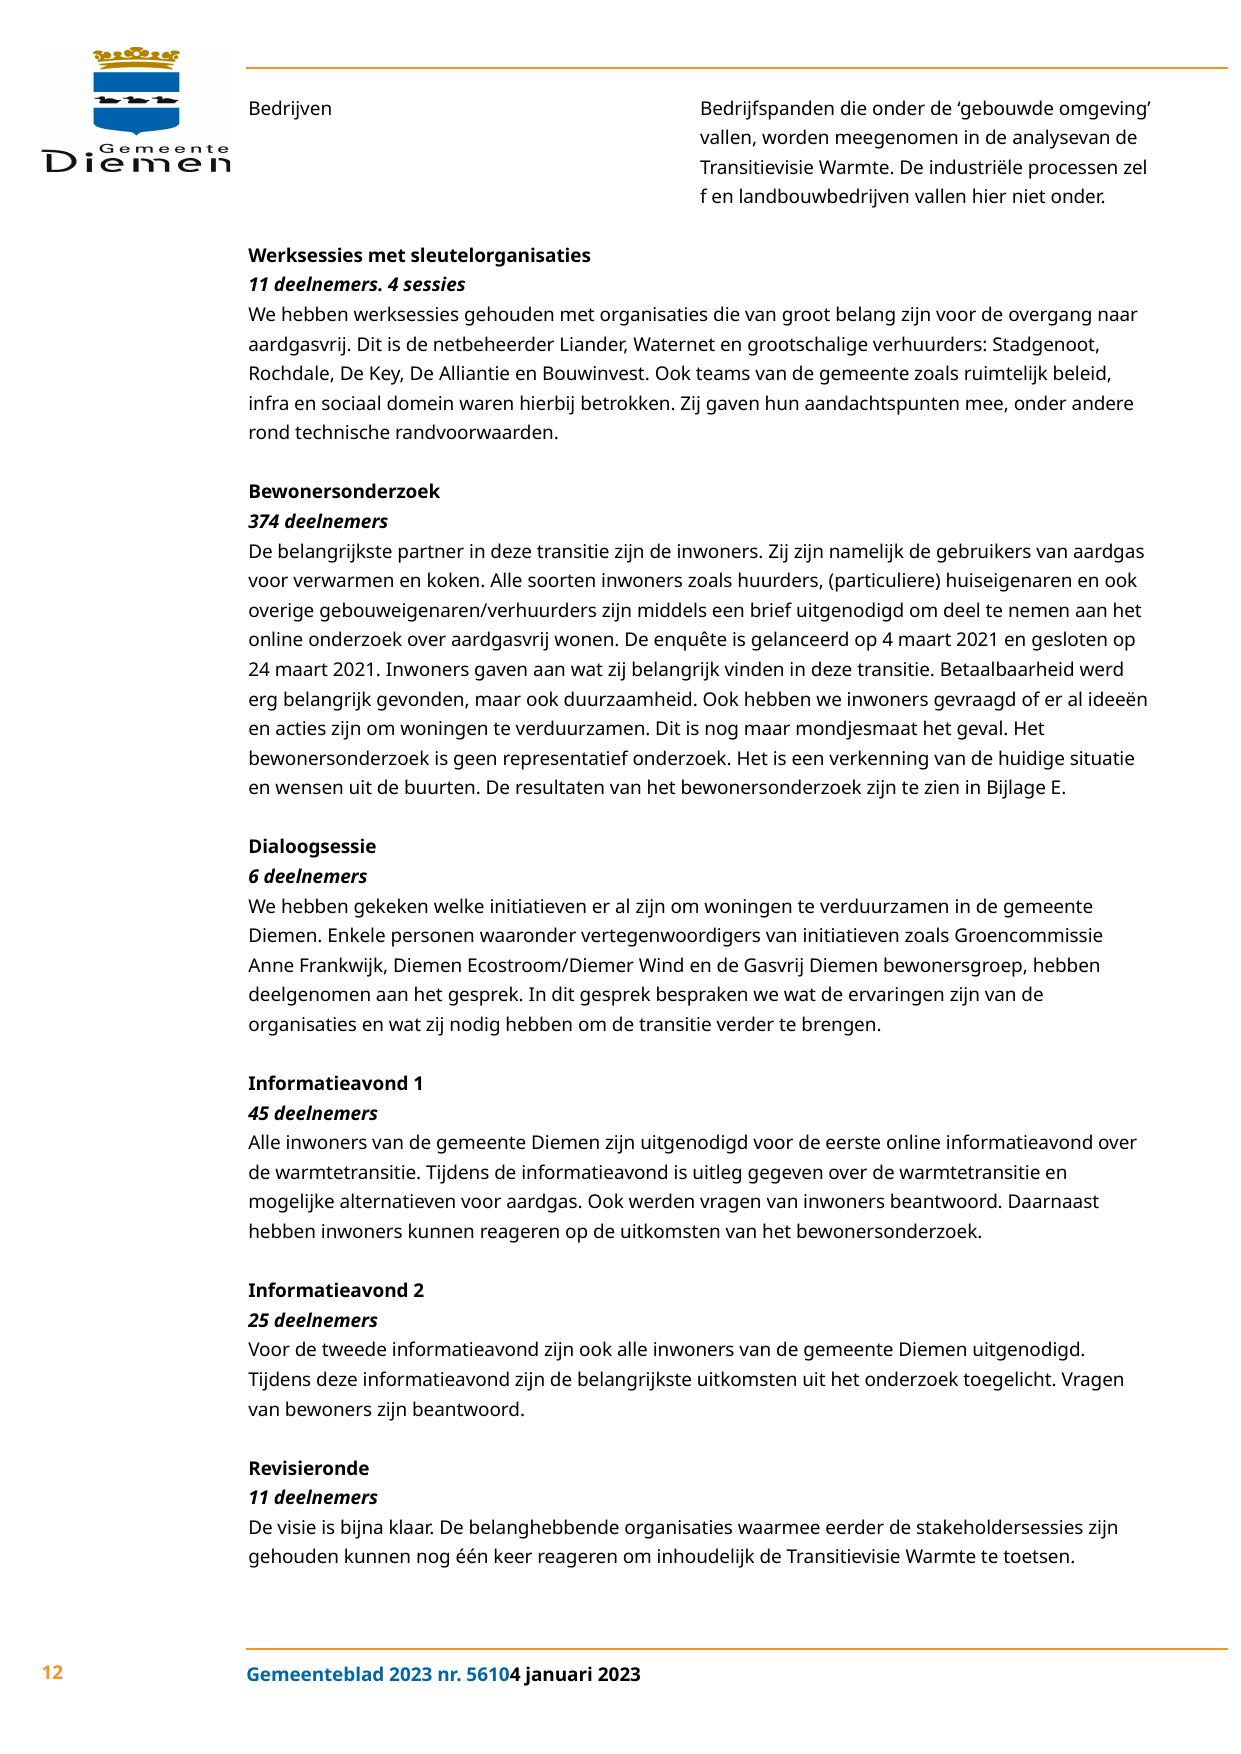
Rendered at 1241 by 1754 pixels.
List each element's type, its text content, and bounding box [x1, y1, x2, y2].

text Informatieavond 2 [248, 1277, 1152, 1303]
text Werksessies met sleutelorganisaties [248, 242, 1152, 268]
text 11 deelnemers [248, 1484, 1152, 1510]
text 11 deelnemers. 4 sessies [248, 272, 1152, 297]
text We hebben gekeken welke initiatieven er al zijn om woningen te verduurzamen in de gemeente Diemen. Enkele personen waaronder vertegenwoordigers van initiatieven zoals Groencommissie Anne Frankwijk, Diemen Ecostroom/Diemer Wind en de Gasvrij Diemen bewonersgroep, hebben deelgenomen aan het gesprek. In dit gesprek bespraken we wat de ervaringen zijn van de organisaties en wat zij nodig hebben om de transitie verder te brengen. [248, 893, 1152, 1037]
text Bewonersonderzoek [248, 479, 1152, 504]
text Voor de tweede informatieavond zijn ook alle inwoners van de gemeente Diemen uitgenodigd. Tijdens deze informatieavond zijn de belangrijkste uitkomsten uit het onderzoek toegelicht. Vragen van bewoners zijn beantwoord. [248, 1337, 1152, 1422]
text Revisieronde [248, 1455, 1152, 1481]
text Dialoogsessie [248, 834, 1152, 859]
picture [41, 47, 231, 172]
table_cell Bedrijfspanden die onder de ‘gebouwde omgeving’ vallen, worden meegenomen in de analysevan de Transitievisie Warmte. De industriële processen zelf en landbouwbedrijven vallen hier niet onder. [700, 95, 1152, 209]
text De visie is bijna klaar. De belanghebbende organisaties waarmee eerder de stakeholdersessies zijn gehouden kunnen nog één keer reageren om inhoudelijk de Transitievisie Warmte te toetsen. [248, 1514, 1152, 1569]
text 45 deelnemers [248, 1100, 1152, 1126]
text We hebben werksessies gehouden met organisaties die van groot belang zijn voor de overgang naar aardgasvrij. Dit is de netbeheerder Liander, Waternet en grootschalige verhuurders: Stadgenoot, Rochdale, De Key, De Alliantie en Bouwinvest. Ook teams van de gemeente zoals ruimtelijk beleid, infra en sociaal domein waren hierbij betrokken. Zij gaven hun aandachtspunten mee, onder andere rond technische randvoorwaarden. [248, 301, 1152, 445]
table_cell Bedrijven [248, 95, 700, 209]
text 25 deelnemers [248, 1307, 1152, 1333]
text De belangrijkste partner in deze transitie zijn de inwoners. Zij zijn namelijk de gebruikers van aardgas voor verwarmen en koken. Alle soorten inwoners zoals huurders, (particuliere) huiseigenaren en ook overige gebouweigenaren/verhuurders zijn middels een brief uitgenodigd om deel te nemen aan het online onderzoek over aardgasvrij wonen. De enquête is gelanceerd op 4 maart 2021 en gesloten op 24 maart 2021. Inwoners gaven aan wat zij belangrijk vinden in deze transitie. Betaalbaarheid werd erg belangrijk gevonden, maar ook duurzaamheid. Ook hebben we inwoners gevraagd of er al ideeën en acties zijn om woningen te verduurzamen. Dit is nog maar mondjesmaat het geval. Het bewonersonderzoek is geen representatief onderzoek. Het is een verkenning van de huidige situatie en wensen uit de buurten. De resultaten van het bewonersonderzoek zijn te zien in Bijlage E. [248, 538, 1152, 800]
text Informatieavond 1 [248, 1070, 1152, 1096]
text 374 deelnemers [248, 508, 1152, 534]
text Alle inwoners van de gemeente Diemen zijn uitgenodigd voor de eerste online informatieavond over de warmtetransitie. Tijdens de informatieavond is uitleg gegeven over de warmtetransitie en mogelijke alternatieven voor aardgas. Ook werden vragen van inwoners beantwoord. Daarnaast hebben inwoners kunnen reageren op de uitkomsten van het bewonersonderzoek. [248, 1129, 1152, 1244]
text 6 deelnemers [248, 863, 1152, 889]
